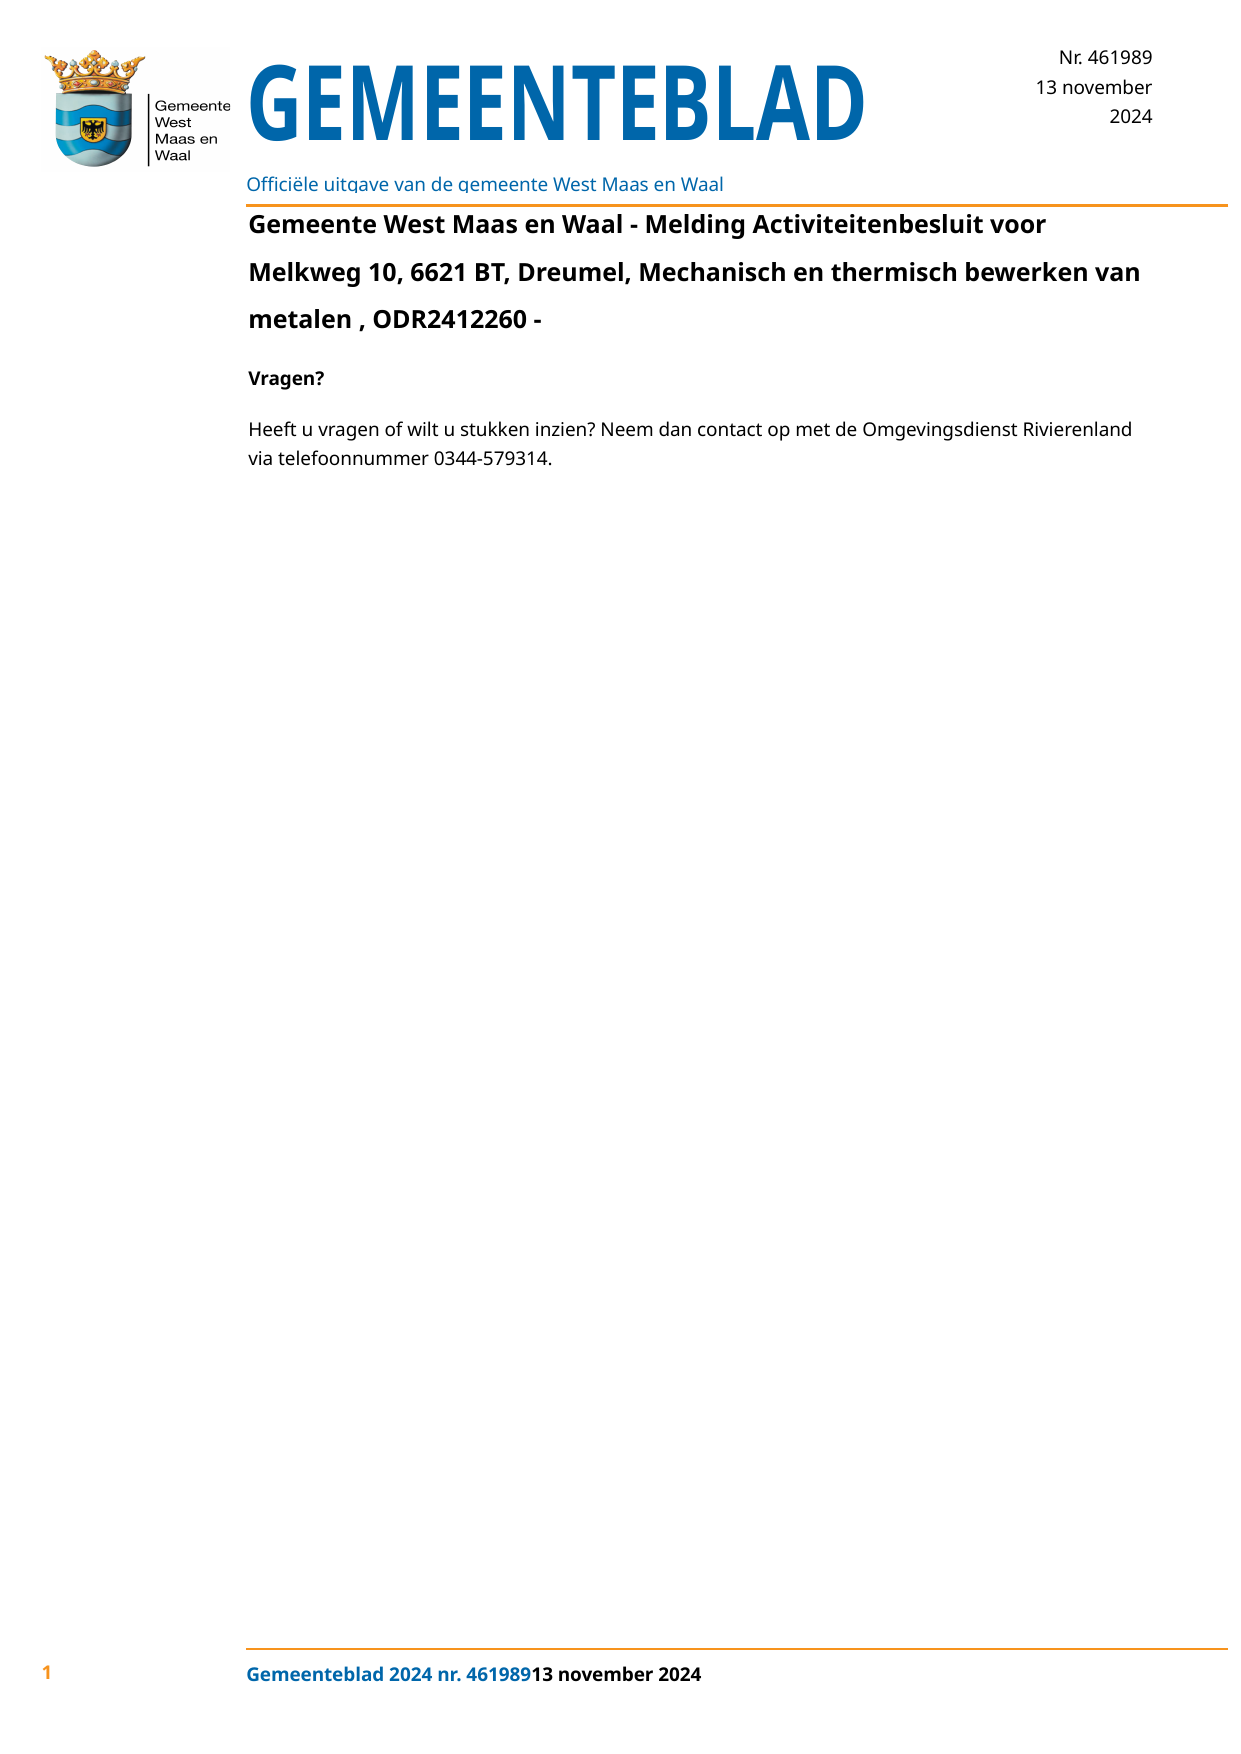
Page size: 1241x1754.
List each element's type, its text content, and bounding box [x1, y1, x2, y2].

picture [41, 47, 231, 172]
text Vragen? [248, 366, 1152, 391]
text Heeft u vragen of wilt u stukken inzien? Neem dan contact op met de Omgevingsdienst Rivierenland via telefoonnummer 0344-579314. [248, 416, 1152, 471]
text Gemeente West Maas en Waal - Melding Activiteitenbesluit voor Melkweg 10, 6621 BT, Dreumel, Mechanisch en thermisch bewerken van metalen , ODR2412260 - [248, 207, 1152, 336]
